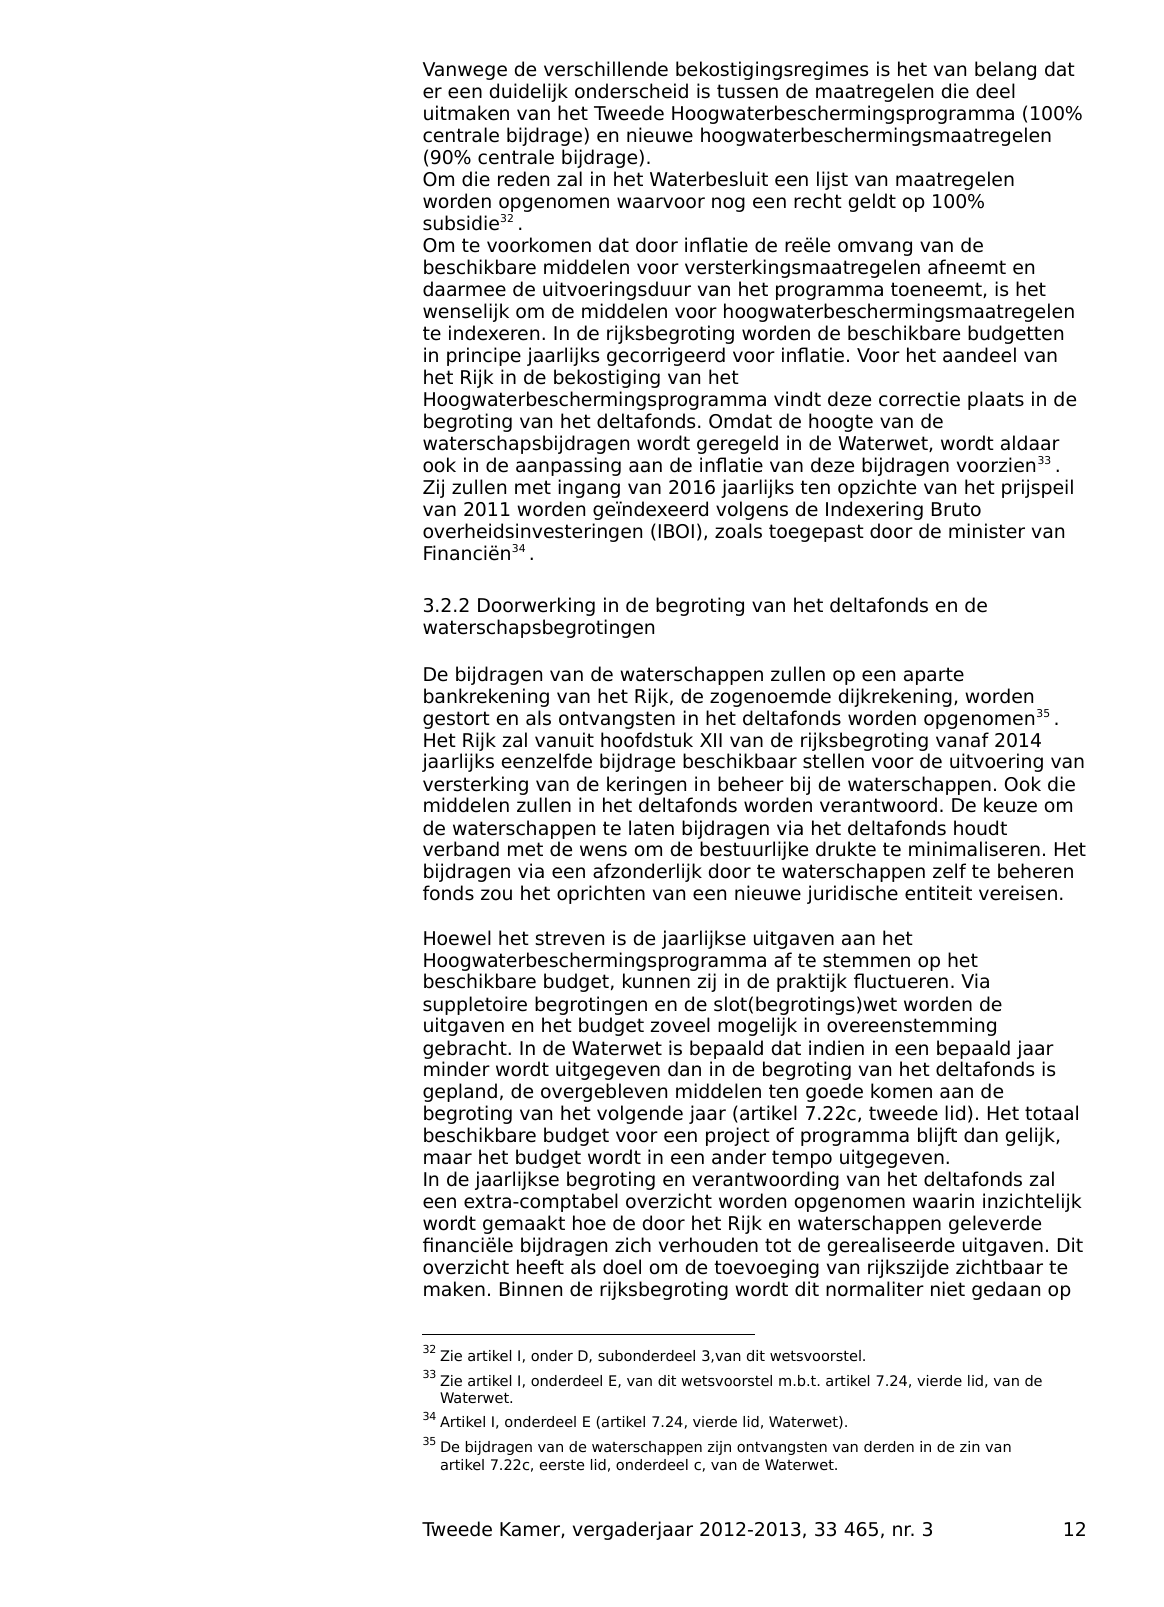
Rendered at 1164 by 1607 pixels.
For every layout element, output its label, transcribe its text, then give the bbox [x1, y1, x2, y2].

text Om die reden zal in het Waterbesluit een lijst van maatregelen worden opgenomen waarvoor nog een recht geldt op 100% subsidie. [422, 169, 1087, 235]
text Om te voorkomen dat door inflatie de reële omvang van de beschikbare middelen voor versterkingsmaatregelen afneemt en daarmee de uitvoeringsduur van het programma toeneemt, is het wenselijk om de middelen voor hoogwaterbeschermingsmaatregelen te indexeren. In de rijksbegroting worden de beschikbare budgetten in principe jaarlijks gecorrigeerd voor inflatie. Voor het aandeel van het Rijk in de bekostiging van het Hoogwaterbeschermingsprogramma vindt deze correctie plaats in de begroting van het deltafonds. Omdat de hoogte van de waterschapsbijdragen wordt geregeld in de Waterwet, wordt aldaar ook in de aanpassing aan de inflatie van deze bijdragen voorzien. Zij zullen met ingang van 2016 jaarlijks ten opzichte van het prijspeil van 2011 worden geïndexeerd volgens de Indexering Bruto overheidsinvesteringen (IBOI), zoals toegepast door de minister van Financiën. [422, 235, 1087, 564]
text Hoewel het streven is de jaarlijkse uitgaven aan het Hoogwaterbeschermingsprogramma af te stemmen op het beschikbare budget, kunnen zij in de praktijk fluctueren. Via suppletoire begrotingen en de slot(begrotings)wet worden de uitgaven en het budget zoveel mogelijk in overeenstemming gebracht. In de Waterwet is bepaald dat indien in een bepaald jaar minder wordt uitgegeven dan in de begroting van het deltafonds is gepland, de overgebleven middelen ten goede komen aan de begroting van het volgende jaar (artikel 7.22c, tweede lid). Het totaal beschikbare budget voor een project of programma blijft dan gelijk, maar het budget wordt in een ander tempo uitgegeven. [422, 927, 1087, 1169]
text De bijdragen van de waterschappen zullen op een aparte bankrekening van het Rijk, de zogenoemde dijkrekening, worden gestort en als ontvangsten in het deltafonds worden opgenomen. Het Rijk zal vanuit hoofdstuk XII van de rijksbegroting vanaf 2014 jaarlijks eenzelfde bijdrage beschikbaar stellen voor de uitvoering van versterking van de keringen in beheer bij de waterschappen. Ook die middelen zullen in het deltafonds worden verantwoord. De keuze om de waterschappen te laten bijdragen via het deltafonds houdt verband met de wens om de bestuurlijke drukte te minimaliseren. Het bijdragen via een afzonderlijk door te waterschappen zelf te beheren fonds zou het oprichten van een nieuwe juridische entiteit vereisen. [422, 663, 1087, 905]
text Zie artikel I, onderdeel E, van dit wetsvoorstel m.b.t. artikel 7.24, vierde lid, van de Waterwet. [422, 1368, 1087, 1407]
subtitle 3.2.2 Doorwerking in de begroting van het deltafonds en de waterschapsbegrotingen [422, 594, 1087, 638]
text Artikel I, onderdeel E (artikel 7.24, vierde lid, Waterwet). [422, 1410, 1087, 1432]
text De bijdragen van de waterschappen zijn ontvangsten van derden in de zin van artikel 7.22c, eerste lid, onderdeel c, van de Waterwet. [422, 1435, 1087, 1474]
text Vanwege de verschillende bekostigingsregimes is het van belang dat er een duidelijk onderscheid is tussen de maatregelen die deel uitmaken van het Tweede Hoogwaterbeschermingsprogramma (100% centrale bijdrage) en nieuwe hoogwaterbeschermingsmaatregelen (90% centrale bijdrage). [422, 59, 1087, 169]
text In de jaarlijkse begroting en verantwoording van het deltafonds zal een extra-comptabel overzicht worden opgenomen waarin inzichtelijk wordt gemaakt hoe de door het Rijk en waterschappen geleverde financiële bijdragen zich verhouden tot de gerealiseerde uitgaven. Dit overzicht heeft als doel om de toevoeging van rijkszijde zichtbaar te maken. Binnen de rijksbegroting wordt dit normaliter niet gedaan op [422, 1169, 1087, 1301]
text Zie artikel I, onder D, subonderdeel 3,van dit wetsvoorstel. [422, 1343, 1087, 1366]
